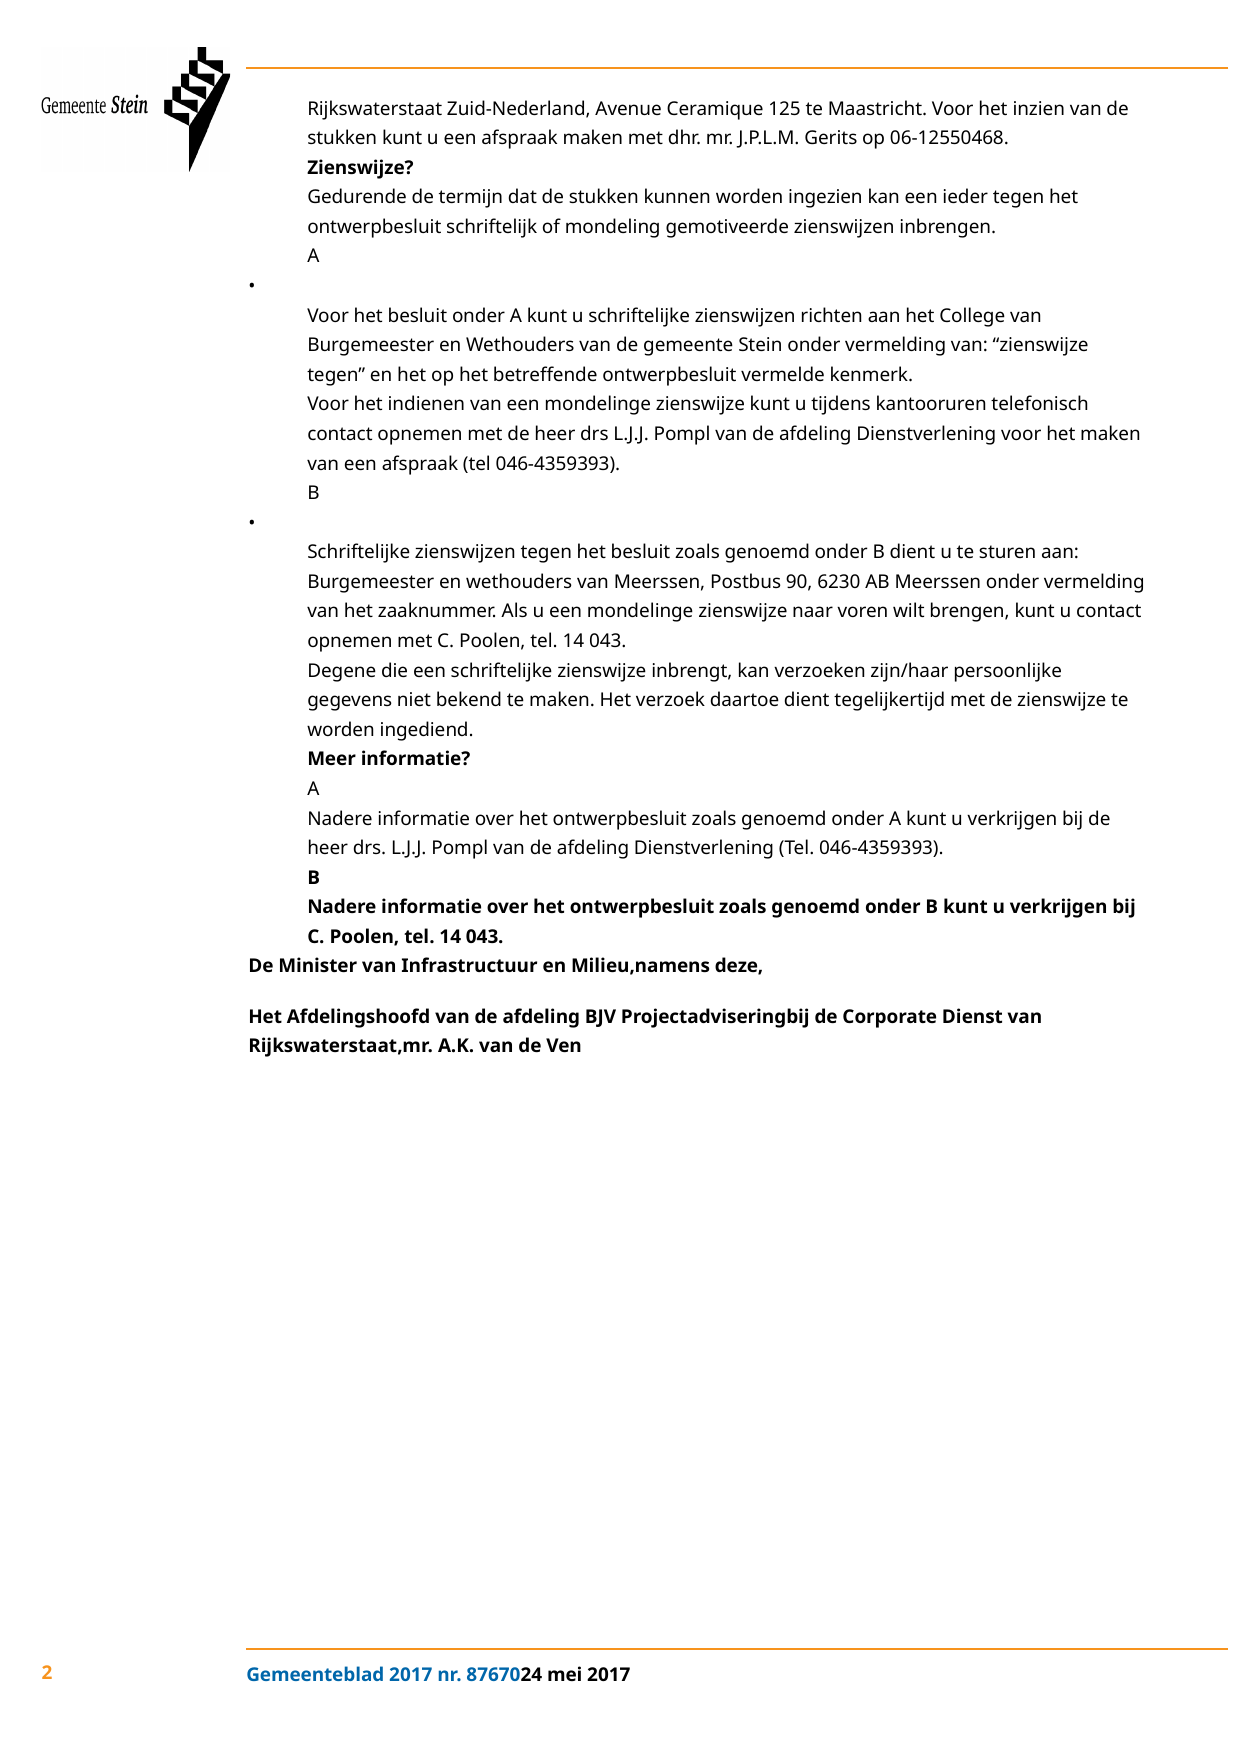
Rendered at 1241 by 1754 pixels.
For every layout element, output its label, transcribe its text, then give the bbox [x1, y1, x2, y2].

text De Minister van Infrastructuur en Milieu,namens deze, [248, 953, 1152, 978]
list B [248, 479, 1152, 505]
list Gedurende de termijn dat de stukken kunnen worden ingezien kan een ieder tegen het ontwerpbesluit schriftelijk of mondeling gemotiveerde zienswijzen inbrengen. [248, 183, 1152, 239]
list Zienswijze? [248, 154, 1152, 180]
picture [41, 47, 231, 172]
list Degene die een schriftelijke zienswijze inbrengt, kan verzoeken zijn/haar persoonlijke gegevens niet bekend te maken. Het verzoek daartoe dient tegelijkertijd met de zienswijze te worden ingediend. [248, 657, 1152, 742]
list Voor het besluit onder A kunt u schriftelijke zienswijzen richten aan het College van Burgemeester en Wethouders van de gemeente Stein onder vermelding van: “zienswijze tegen” en het op het betreffende ontwerpbesluit vermelde kenmerk. [248, 302, 1152, 387]
list Meer informatie? [248, 746, 1152, 771]
list A [248, 775, 1152, 801]
list Schriftelijke zienswijzen tegen het besluit zoals genoemd onder B dient u te sturen aan: Burgemeester en wethouders van Meerssen, Postbus 90, 6230 AB Meerssen onder vermelding van het zaaknummer. Als u een mondelinge zienswijze naar voren wilt brengen, kunt u contact opnemen met C. Poolen, tel. 14 043. [248, 538, 1152, 653]
list A [248, 243, 1152, 268]
list B [248, 864, 1152, 890]
list Rijkswaterstaat Zuid-Nederland, Avenue Ceramique 125 te Maastricht. Voor het inzien van de stukken kunt u een afspraak maken met dhr. mr. J.P.L.M. Gerits op 06-12550468. [248, 95, 1152, 150]
list Voor het indienen van een mondelinge zienswijze kunt u tijdens kantooruren telefonisch contact opnemen met de heer drs L.J.J. Pompl van de afdeling Dienstverlening voor het maken van een afspraak (tel 046-4359393). [248, 391, 1152, 476]
list Nadere informatie over het ontwerpbesluit zoals genoemd onder A kunt u verkrijgen bij de heer drs. L.J.J. Pompl van de afdeling Dienstverlening (Tel. 046-4359393). [248, 805, 1152, 860]
list Nadere informatie over het ontwerpbesluit zoals genoemd onder B kunt u verkrijgen bij C. Poolen, tel. 14 043. [248, 893, 1152, 949]
text Het Afdelingshoofd van de afdeling BJV Projectadviseringbij de Corporate Dienst van Rijkswaterstaat,mr. A.K. van de Ven [248, 1003, 1152, 1058]
